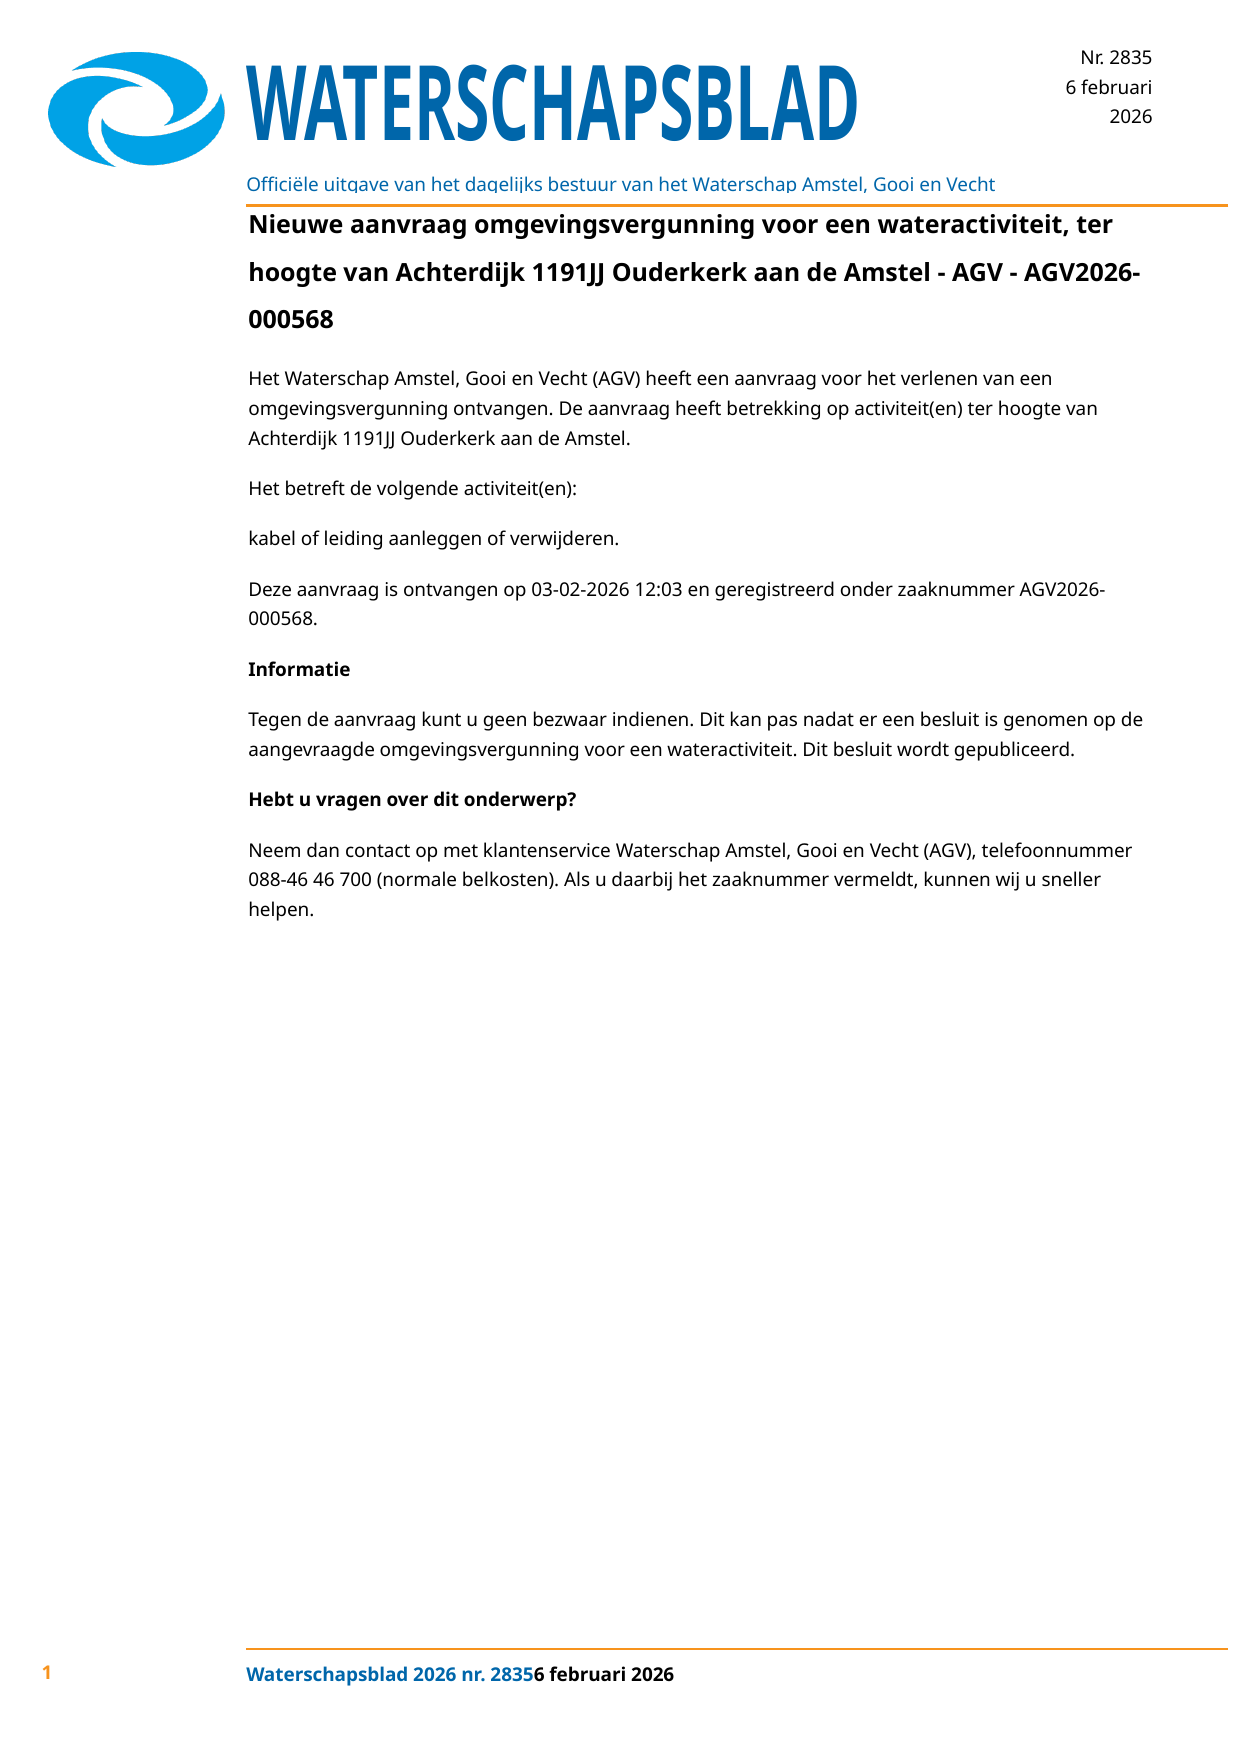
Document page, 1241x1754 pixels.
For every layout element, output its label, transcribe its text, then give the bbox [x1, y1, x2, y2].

text Deze aanvraag is ontvangen op 03-02-2026 12:03 en geregistreerd onder zaaknummer AGV2026-000568. [248, 576, 1152, 631]
text Hebt u vragen over dit onderwerp? [248, 786, 1152, 812]
text Informatie [248, 656, 1152, 682]
text Neem dan contact op met klantenservice Waterschap Amstel, Gooi en Vecht (AGV), telefoonnummer 088-46 46 700 (normale belkosten). Als u daarbij het zaaknummer vermeldt, kunnen wij u sneller helpen. [248, 837, 1152, 922]
text kabel of leiding aanleggen of verwijderen. [248, 526, 1152, 551]
picture [41, 47, 231, 172]
text Het betreft de volgende activiteit(en): [248, 475, 1152, 501]
text Nieuwe aanvraag omgevingsvergunning voor een wateractiviteit, ter hoogte van Achterdijk 1191JJ Ouderkerk aan de Amstel - AGV - AGV2026-000568 [248, 207, 1152, 336]
text Tegen de aanvraag kunt u geen bezwaar indienen. Dit kan pas nadat er een besluit is genomen op de aangevraagde omgevingsvergunning voor een wateractiviteit. Dit besluit wordt gepubliceerd. [248, 706, 1152, 762]
text Het Waterschap Amstel, Gooi en Vecht (AGV) heeft een aanvraag voor het verlenen van een omgevingsvergunning ontvangen. De aanvraag heeft betrekking op activiteit(en) ter hoogte van Achterdijk 1191JJ Ouderkerk aan de Amstel. [248, 366, 1152, 450]
